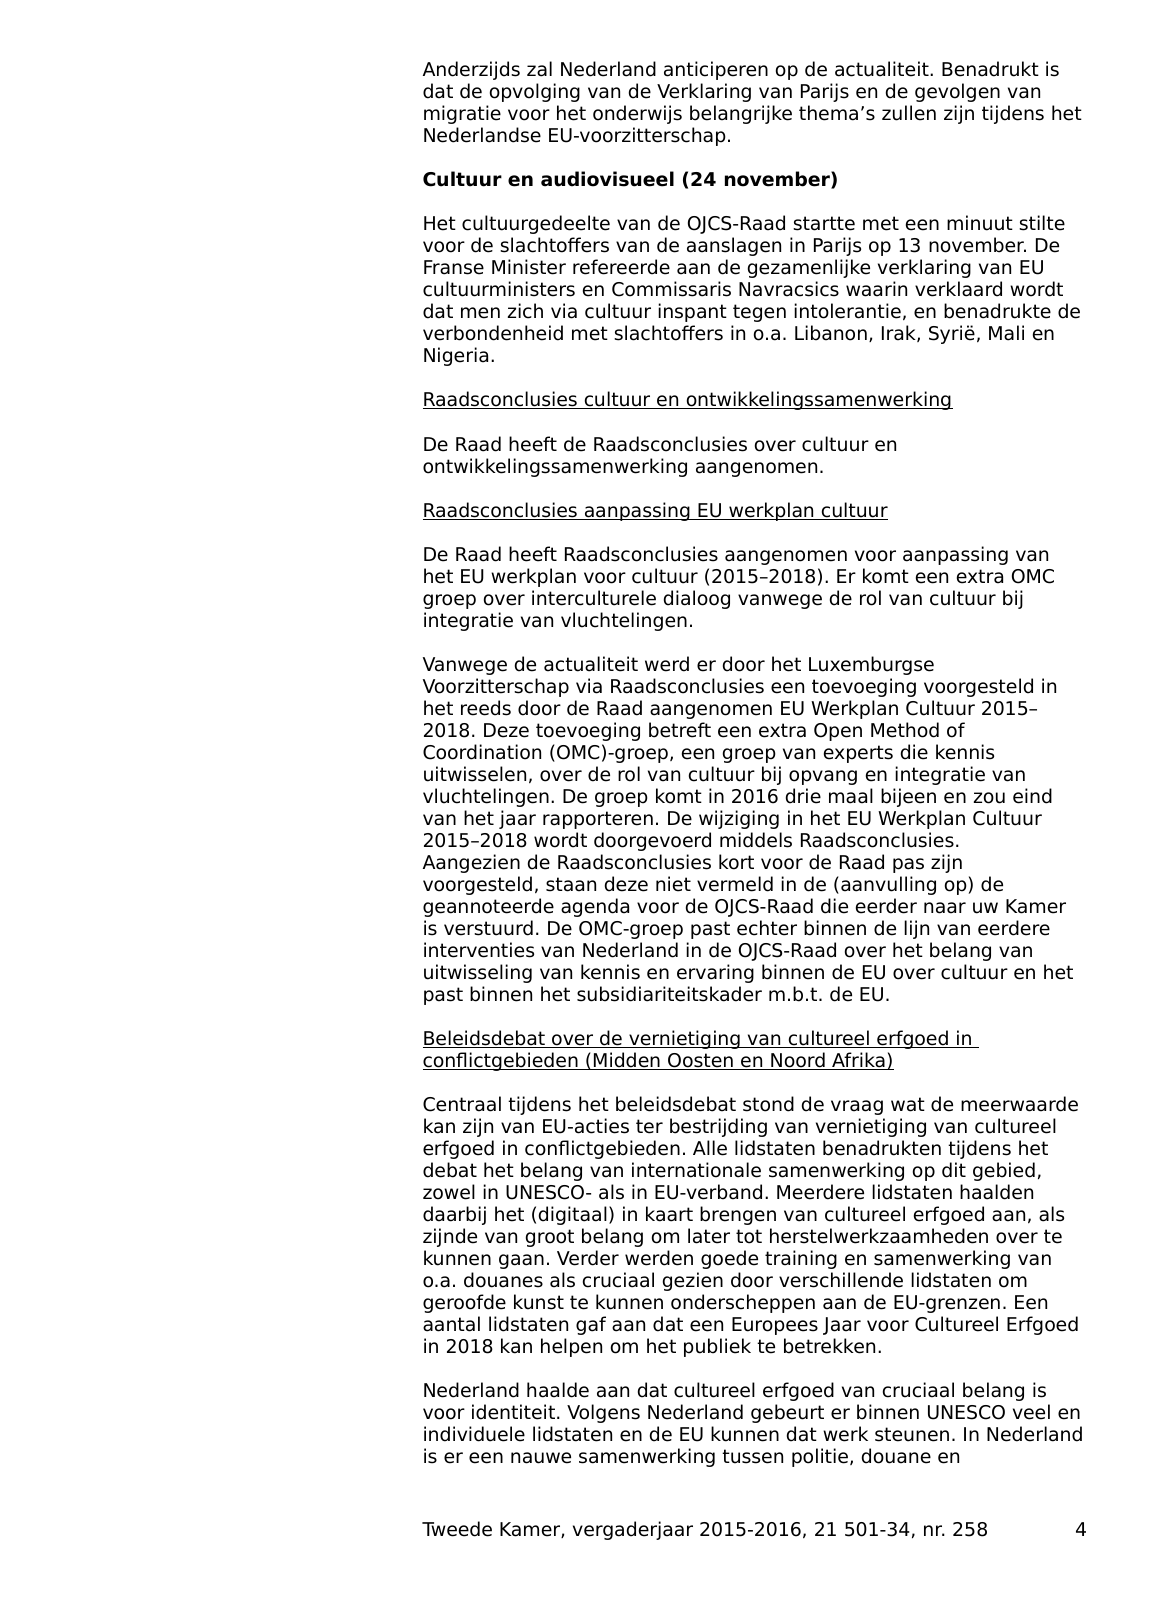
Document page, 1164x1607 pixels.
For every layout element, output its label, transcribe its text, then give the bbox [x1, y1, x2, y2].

subtitle Raadsconclusies cultuur en ontwikkelingssamenwerking [422, 389, 1087, 411]
text Centraal tijdens het beleidsdebat stond de vraag wat de meerwaarde kan zijn van EU-acties ter bestrijding van vernietiging van cultureel erfgoed in conflictgebieden. Alle lidstaten benadrukten tijdens het debat het belang van internationale samenwerking op dit gebied, zowel in UNESCO- als in EU-verband. Meerdere lidstaten haalden daarbij het (digitaal) in kaart brengen van cultureel erfgoed aan, als zijnde van groot belang om later tot herstelwerkzaamheden over te kunnen gaan. Verder werden goede training en samenwerking van o.a. douanes als cruciaal gezien door verschillende lidstaten om geroofde kunst te kunnen onderscheppen aan de EU-grenzen. Een aantal lidstaten gaf aan dat een Europees Jaar voor Cultureel Erfgoed in 2018 kan helpen om het publiek te betrekken. [422, 1094, 1087, 1358]
text De Raad heeft Raadsconclusies aangenomen voor aanpassing van het EU werkplan voor cultuur (2015–2018). Er komt een extra OMC groep over interculturele dialoog vanwege de rol van cultuur bij integratie van vluchtelingen. [422, 544, 1087, 632]
text De Raad heeft de Raadsconclusies over cultuur en ontwikkelingssamenwerking aangenomen. [422, 433, 1087, 477]
text Anderzijds zal Nederland anticiperen op de actualiteit. Benadrukt is dat de opvolging van de Verklaring van Parijs en de gevolgen van migratie voor het onderwijs belangrijke thema’s zullen zijn tijdens het Nederlandse EU-voorzitterschap. [422, 59, 1087, 147]
subtitle Raadsconclusies aanpassing EU werkplan cultuur [422, 500, 1087, 522]
text Nederland haalde aan dat cultureel erfgoed van cruciaal belang is voor identiteit. Volgens Nederland gebeurt er binnen UNESCO veel en individuele lidstaten en de EU kunnen dat werk steunen. In Nederland is er een nauwe samenwerking tussen politie, douane en [422, 1380, 1087, 1468]
subtitle Beleidsdebat over de vernietiging van cultureel erfgoed in conflictgebieden (Midden Oosten en Noord Afrika) [422, 1028, 1087, 1072]
subtitle Cultuur en audiovisueel (24 november) [422, 169, 1087, 191]
text Het cultuurgedeelte van de OJCS-Raad startte met een minuut stilte voor de slachtoffers van de aanslagen in Parijs op 13 november. De Franse Minister refereerde aan de gezamenlijke verklaring van EU cultuurministers en Commissaris Navracsics waarin verklaard wordt dat men zich via cultuur inspant tegen intolerantie, en benadrukte de verbondenheid met slachtoffers in o.a. Libanon, Irak, Syrië, Mali en Nigeria. [422, 213, 1087, 367]
text Aangezien de Raadsconclusies kort voor de Raad pas zijn voorgesteld, staan deze niet vermeld in de (aanvulling op) de geannoteerde agenda voor de OJCS-Raad die eerder naar uw Kamer is verstuurd. De OMC-groep past echter binnen de lijn van eerdere interventies van Nederland in de OJCS-Raad over het belang van uitwisseling van kennis en ervaring binnen de EU over cultuur en het past binnen het subsidiariteitskader m.b.t. de EU. [422, 852, 1087, 1006]
text Vanwege de actualiteit werd er door het Luxemburgse Voorzitterschap via Raadsconclusies een toevoeging voorgesteld in het reeds door de Raad aangenomen EU Werkplan Cultuur 2015–2018. Deze toevoeging betreft een extra Open Method of Coordination (OMC)-groep, een groep van experts die kennis uitwisselen, over de rol van cultuur bij opvang en integratie van vluchtelingen. De groep komt in 2016 drie maal bijeen en zou eind van het jaar rapporteren. De wijziging in het EU Werkplan Cultuur 2015–2018 wordt doorgevoerd middels Raadsconclusies. [422, 654, 1087, 852]
